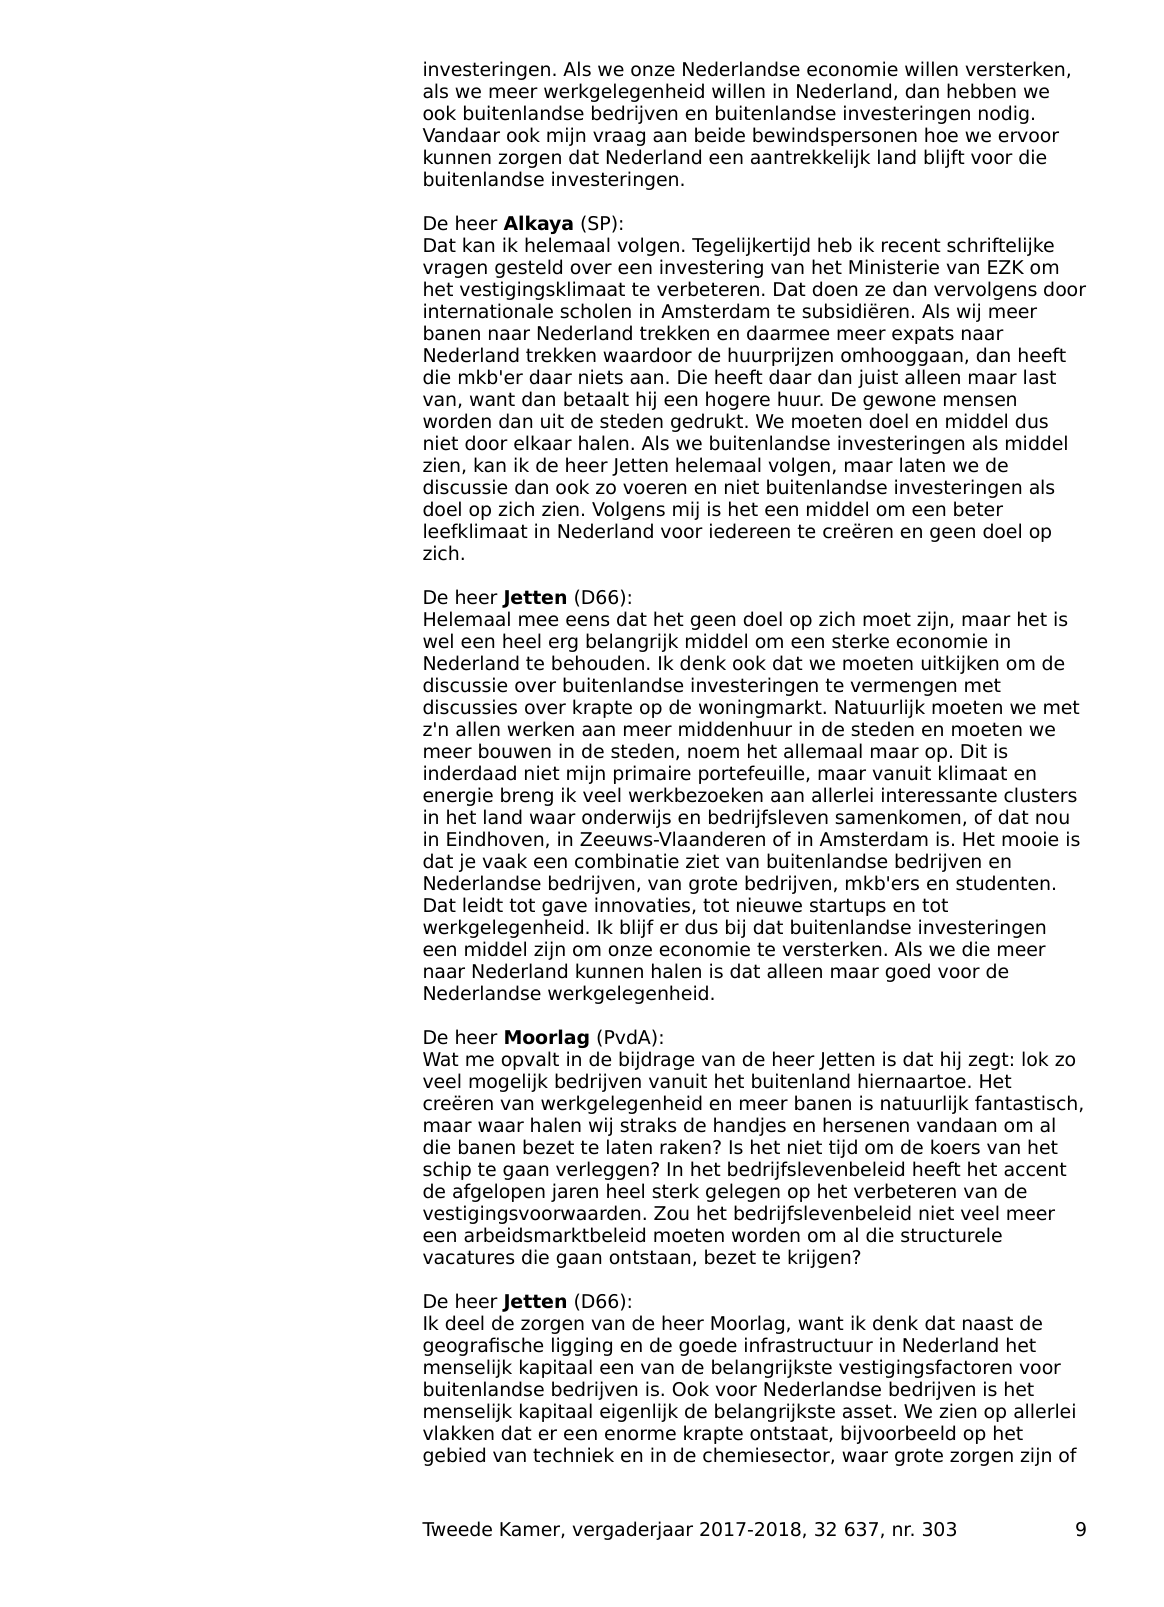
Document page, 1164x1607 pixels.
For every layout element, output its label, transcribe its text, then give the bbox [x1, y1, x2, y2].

text Helemaal mee eens dat het geen doel op zich moet zijn, maar het is wel een heel erg belangrijk middel om een sterke economie in Nederland te behouden. Ik denk ook dat we moeten uitkijken om de discussie over buitenlandse investeringen te vermengen met discussies over krapte op de woningmarkt. Natuurlijk moeten we met z'n allen werken aan meer middenhuur in de steden en moeten we meer bouwen in de steden, noem het allemaal maar op. Dit is inderdaad niet mijn primaire portefeuille, maar vanuit klimaat en energie breng ik veel werkbezoeken aan allerlei interessante clusters in het land waar onderwijs en bedrijfsleven samenkomen, of dat nou in Eindhoven, in Zeeuws-Vlaanderen of in Amsterdam is. Het mooie is dat je vaak een combinatie ziet van buitenlandse bedrijven en Nederlandse bedrijven, van grote bedrijven, mkb'ers en studenten. Dat leidt tot gave innovaties, tot nieuwe startups en tot werkgelegenheid. Ik blijf er dus bij dat buitenlandse investeringen een middel zijn om onze economie te versterken. Als we die meer naar Nederland kunnen halen is dat alleen maar goed voor de Nederlandse werkgelegenheid. [422, 609, 1087, 1004]
text Wat me opvalt in de bijdrage van de heer Jetten is dat hij zegt: lok zo veel mogelijk bedrijven vanuit het buitenland hiernaartoe. Het creëren van werkgelegenheid en meer banen is natuurlijk fantastisch, maar waar halen wij straks de handjes en hersenen vandaan om al die banen bezet te laten raken? Is het niet tijd om de koers van het schip te gaan verleggen? In het bedrijfslevenbeleid heeft het accent de afgelopen jaren heel sterk gelegen op het verbeteren van de vestigingsvoorwaarden. Zou het bedrijfslevenbeleid niet veel meer een arbeidsmarktbeleid moeten worden om al die structurele vacatures die gaan ontstaan, bezet te krijgen? [422, 1049, 1087, 1268]
text Dat kan ik helemaal volgen. Tegelijkertijd heb ik recent schriftelijke vragen gesteld over een investering van het Ministerie van EZK om het vestigingsklimaat te verbeteren. Dat doen ze dan vervolgens door internationale scholen in Amsterdam te subsidiëren. Als wij meer banen naar Nederland trekken en daarmee meer expats naar Nederland trekken waardoor de huurprijzen omhooggaan, dan heeft die mkb'er daar niets aan. Die heeft daar dan juist alleen maar last van, want dan betaalt hij een hogere huur. De gewone mensen worden dan uit de steden gedrukt. We moeten doel en middel dus niet door elkaar halen. Als we buitenlandse investeringen als middel zien, kan ik de heer Jetten helemaal volgen, maar laten we de discussie dan ook zo voeren en niet buitenlandse investeringen als doel op zich zien. Volgens mij is het een middel om een beter leefklimaat in Nederland voor iedereen te creëren en geen doel op zich. [422, 235, 1087, 565]
text investeringen. Als we onze Nederlandse economie willen versterken, als we meer werkgelegenheid willen in Nederland, dan hebben we ook buitenlandse bedrijven en buitenlandse investeringen nodig. Vandaar ook mijn vraag aan beide bewindspersonen hoe we ervoor kunnen zorgen dat Nederland een aantrekkelijk land blijft voor die buitenlandse investeringen. [422, 59, 1087, 191]
text De heer Jetten (D66): [422, 587, 1087, 609]
text De heer Alkaya (SP): [422, 213, 1087, 235]
text De heer Moorlag (PvdA): [422, 1027, 1087, 1049]
text Ik deel de zorgen van de heer Moorlag, want ik denk dat naast de geografische ligging en de goede infrastructuur in Nederland het menselijk kapitaal een van de belangrijkste vestigingsfactoren voor buitenlandse bedrijven is. Ook voor Nederlandse bedrijven is het menselijk kapitaal eigenlijk de belangrijkste asset. We zien op allerlei vlakken dat er een enorme krapte ontstaat, bijvoorbeeld op het gebied van techniek en in de chemiesector, waar grote zorgen zijn of [422, 1313, 1087, 1467]
text De heer Jetten (D66): [422, 1291, 1087, 1313]
